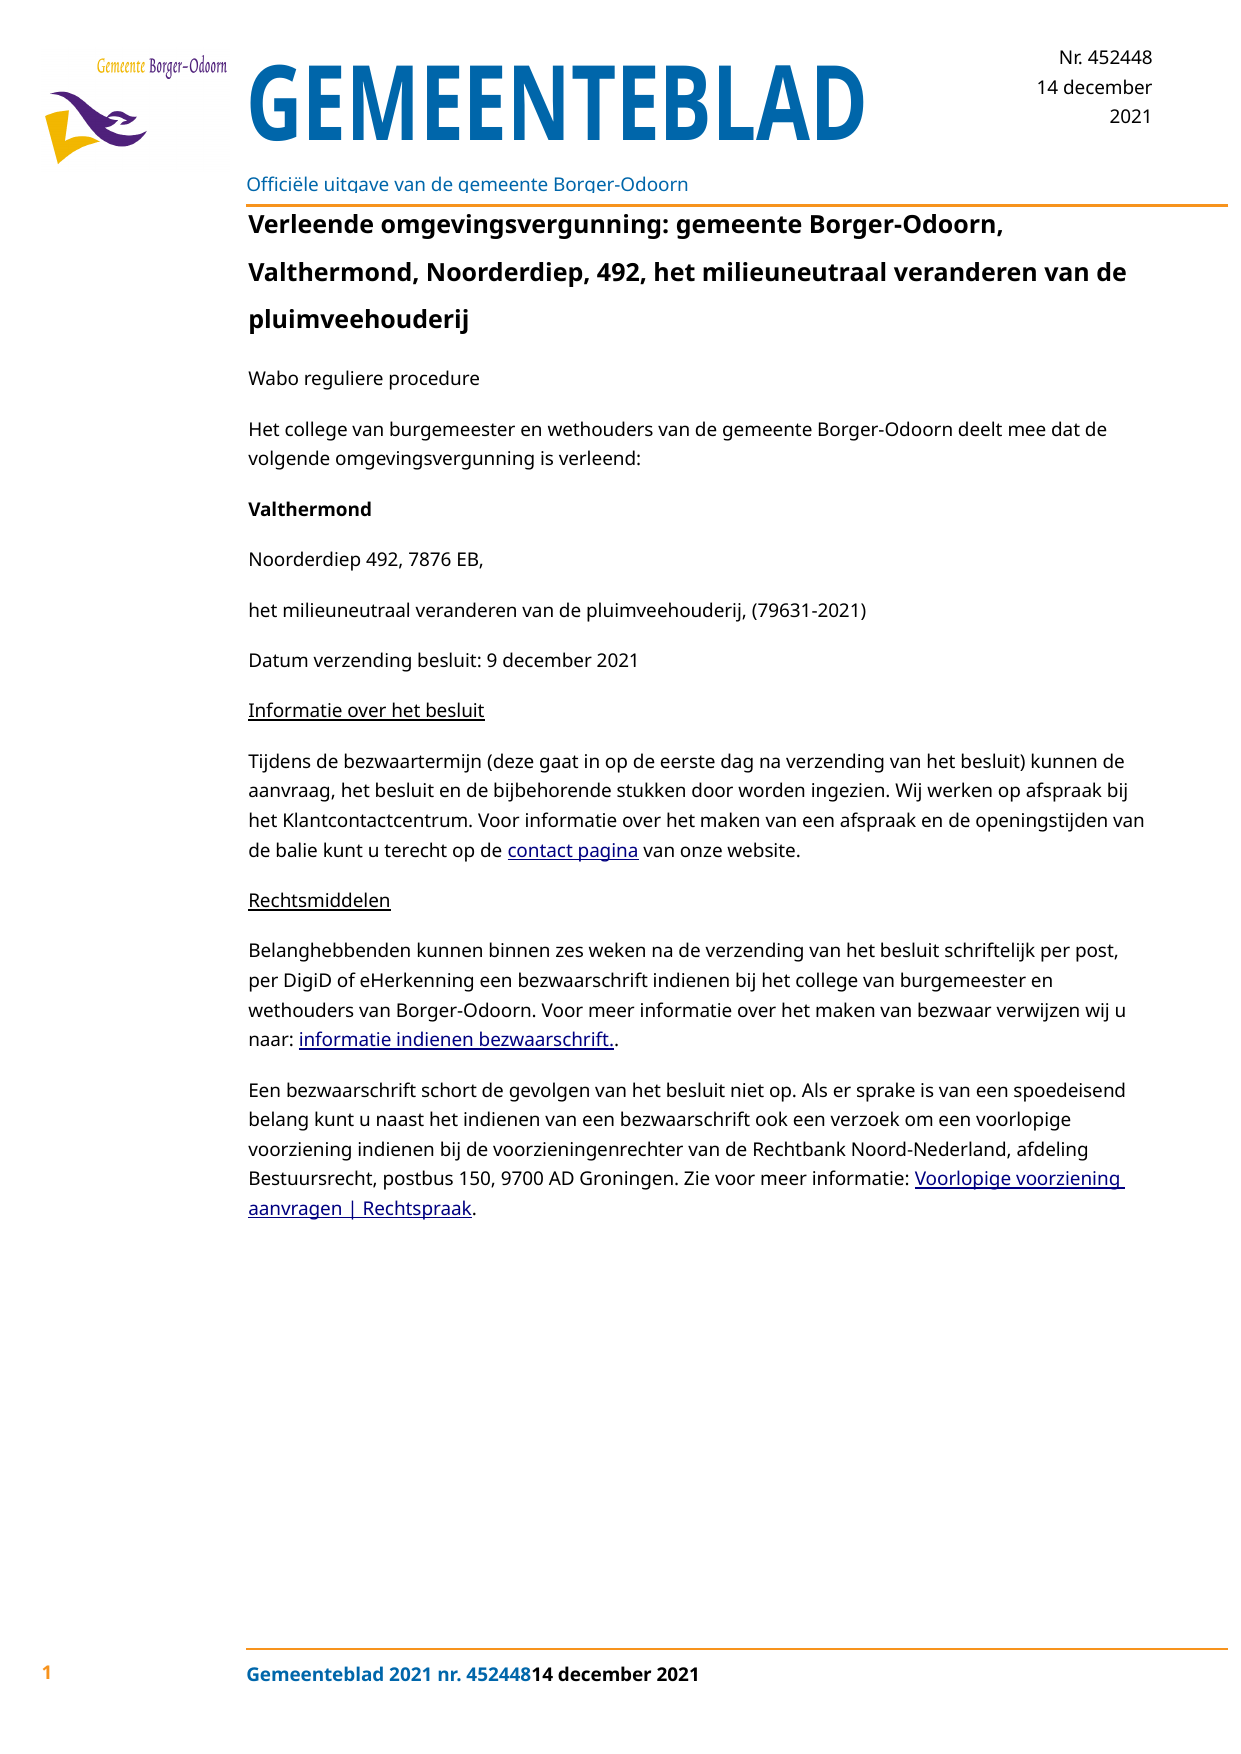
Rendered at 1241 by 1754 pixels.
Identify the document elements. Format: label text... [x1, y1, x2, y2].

text Informatie over het besluit [248, 698, 1152, 723]
text Verleende omgevingsvergunning: gemeente Borger-Odoorn, Valthermond, Noorderdiep, 492, het milieuneutraal veranderen van de pluimveehouderij [248, 207, 1152, 336]
text Het college van burgemeester en wethouders van de gemeente Borger-Odoorn deelt mee dat de volgende omgevingsvergunning is verleend: [248, 416, 1152, 471]
text Rechtsmiddelen [248, 887, 1152, 913]
text Belanghebbenden kunnen binnen zes weken na de verzending van het besluit schriftelijk per post, per DigiD of eHerkenning een bezwaarschrift indienen bij het college van burgemeester en wethouders van Borger-Odoorn. Voor meer informatie over het maken van bezwaar verwijzen wij u naar: informatie indienen bezwaarschrift.. [248, 938, 1152, 1052]
text Noorderdiep 492, 7876 EB, [248, 546, 1152, 572]
text Valthermond [248, 496, 1152, 522]
text het milieuneutraal veranderen van de pluimveehouderij, (79631-2021) [248, 597, 1152, 622]
text Een bezwaarschrift schort de gevolgen van het besluit niet op. Als er sprake is van een spoedeisend belang kunt u naast het indienen van een bezwaarschrift ook een verzoek om een voorlopige voorziening indienen bij de voorzieningenrechter van de Rechtbank Noord-Nederland, afdeling Bestuursrecht, postbus 150, 9700 AD Groningen. Zie voor meer informatie: Voorlopige voorziening aanvragen | Rechtspraak. [248, 1077, 1152, 1221]
picture [41, 47, 231, 172]
text Datum verzending besluit: 9 december 2021 [248, 647, 1152, 673]
text Wabo reguliere procedure [248, 366, 1152, 391]
text Tijdens de bezwaartermijn (deze gaat in op de eerste dag na verzending van het besluit) kunnen de aanvraag, het besluit en de bijbehorende stukken door worden ingezien. Wij werken op afspraak bij het Klantcontactcentrum. Voor informatie over het maken van een afspraak en de openingstijden van de balie kunt u terecht op de contact pagina van onze website. [248, 748, 1152, 862]
